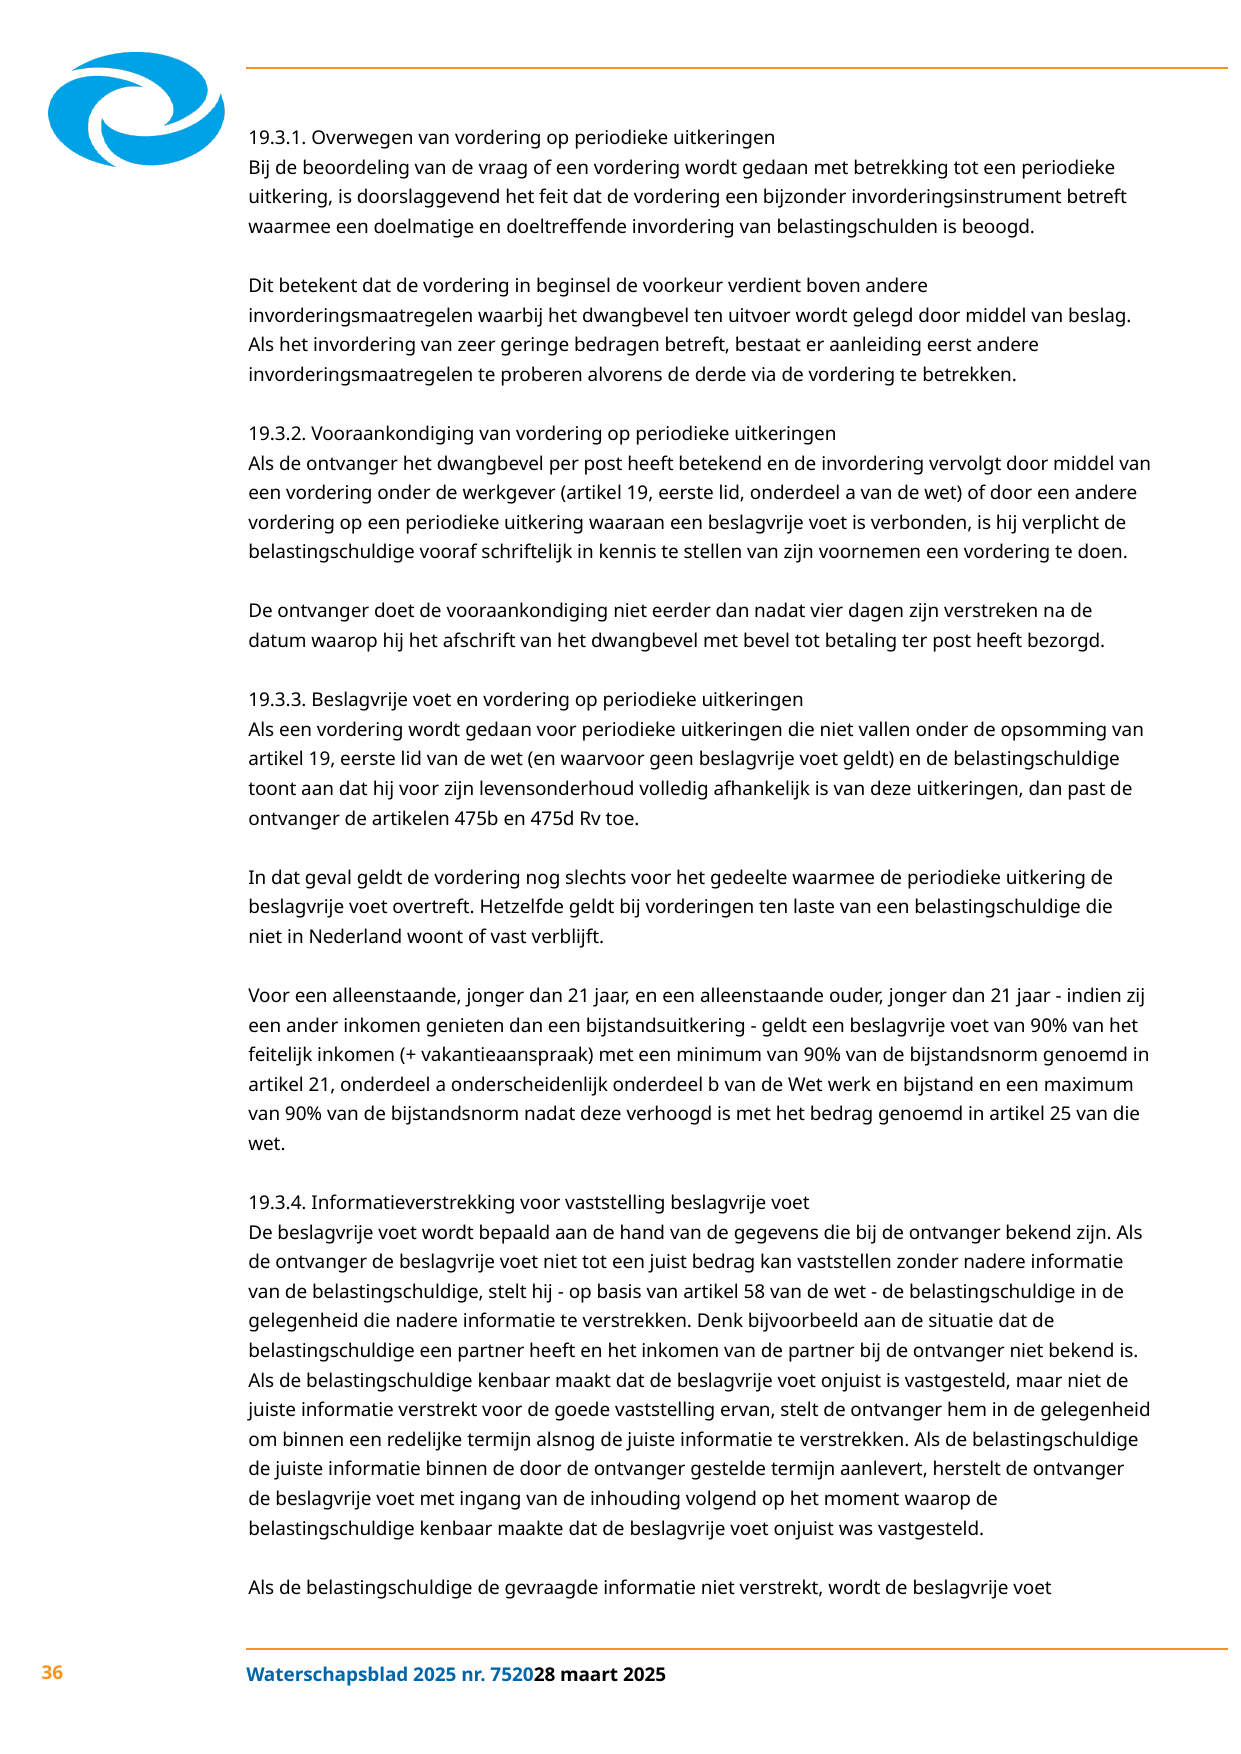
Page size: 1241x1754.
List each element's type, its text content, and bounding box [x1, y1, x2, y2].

text 19.3.3. Beslagvrije voet en vordering op periodieke uitkeringen [248, 686, 1152, 712]
text 19.3.2. Vooraankondiging van vordering op periodieke uitkeringen [248, 420, 1152, 446]
text De beslagvrije voet wordt bepaald aan de hand van de gegevens die bij de ontvanger bekend zijn. Als de ontvanger de beslagvrije voet niet tot een juist bedrag kan vaststellen zonder nadere informatie van de belastingschuldige, stelt hij - op basis van artikel 58 van de wet - de belastingschuldige in de gelegenheid die nadere informatie te verstrekken. Denk bijvoorbeeld aan de situatie dat de belastingschuldige een partner heeft en het inkomen van de partner bij de ontvanger niet bekend is. Als de belastingschuldige kenbaar maakt dat de beslagvrije voet onjuist is vastgesteld, maar niet de juiste informatie verstrekt voor de goede vaststelling ervan, stelt de ontvanger hem in de gelegenheid om binnen een redelijke termijn alsnog de juiste informatie te verstrekken. Als de belastingschuldige de juiste informatie binnen de door de ontvanger gestelde termijn aanlevert, herstelt de ontvanger de beslagvrije voet met ingang van de inhouding volgend op het moment waarop de belastingschuldige kenbaar maakte dat de beslagvrije voet onjuist was vastgesteld. [248, 1219, 1152, 1541]
text Bij de beoordeling van de vraag of een vordering wordt gedaan met betrekking tot een periodieke uitkering, is doorslaggevend het feit dat de vordering een bijzonder invorderingsinstrument betreft waarmee een doelmatige en doeltreffende invordering van belastingschulden is beoogd. [248, 154, 1152, 239]
text Dit betekent dat de vordering in beginsel de voorkeur verdient boven andere invorderingsmaatregelen waarbij het dwangbevel ten uitvoer wordt gelegd door middel van beslag. Als het invordering van zeer geringe bedragen betreft, bestaat er aanleiding eerst andere invorderingsmaatregelen te proberen alvorens de derde via de vordering te betrekken. [248, 272, 1152, 387]
text Als een vordering wordt gedaan voor periodieke uitkeringen die niet vallen onder de opsomming van artikel 19, eerste lid van de wet (en waarvoor geen beslagvrije voet geldt) en de belastingschuldige toont aan dat hij voor zijn levensonderhoud volledig afhankelijk is van deze uitkeringen, dan past de ontvanger de artikelen 475b en 475d Rv toe. [248, 716, 1152, 831]
text In dat geval geldt de vordering nog slechts voor het gedeelte waarmee de periodieke uitkering de beslagvrije voet overtreft. Hetzelfde geldt bij vorderingen ten laste van een belastingschuldige die niet in Nederland woont of vast verblijft. [248, 864, 1152, 949]
text Als de belastingschuldige de gevraagde informatie niet verstrekt, wordt de beslagvrije voet [248, 1574, 1152, 1600]
text De ontvanger doet de vooraankondiging niet eerder dan nadat vier dagen zijn verstreken na de datum waarop hij het afschrift van het dwangbevel met bevel tot betaling ter post heeft bezorgd. [248, 598, 1152, 653]
text Als de ontvanger het dwangbevel per post heeft betekend en de invordering vervolgt door middel van een vordering onder de werkgever (artikel 19, eerste lid, onderdeel a van de wet) of door een andere vordering op een periodieke uitkering waaraan een beslagvrije voet is verbonden, is hij verplicht de belastingschuldige vooraf schriftelijk in kennis te stellen van zijn voornemen een vordering te doen. [248, 450, 1152, 564]
text 19.3.1. Overwegen van vordering op periodieke uitkeringen [248, 124, 1152, 150]
picture [41, 47, 231, 172]
text Voor een alleenstaande, jonger dan 21 jaar, en een alleenstaande ouder, jonger dan 21 jaar - indien zij een ander inkomen genieten dan een bijstandsuitkering - geldt een beslagvrije voet van 90% van het feitelijk inkomen (+ vakantieaanspraak) met een minimum van 90% van de bijstandsnorm genoemd in artikel 21, onderdeel a onderscheidenlijk onderdeel b van de Wet werk en bijstand en een maximum van 90% van de bijstandsnorm nadat deze verhoogd is met het bedrag genoemd in artikel 25 van die wet. [248, 982, 1152, 1156]
text 19.3.4. Informatieverstrekking voor vaststelling beslagvrije voet [248, 1189, 1152, 1215]
